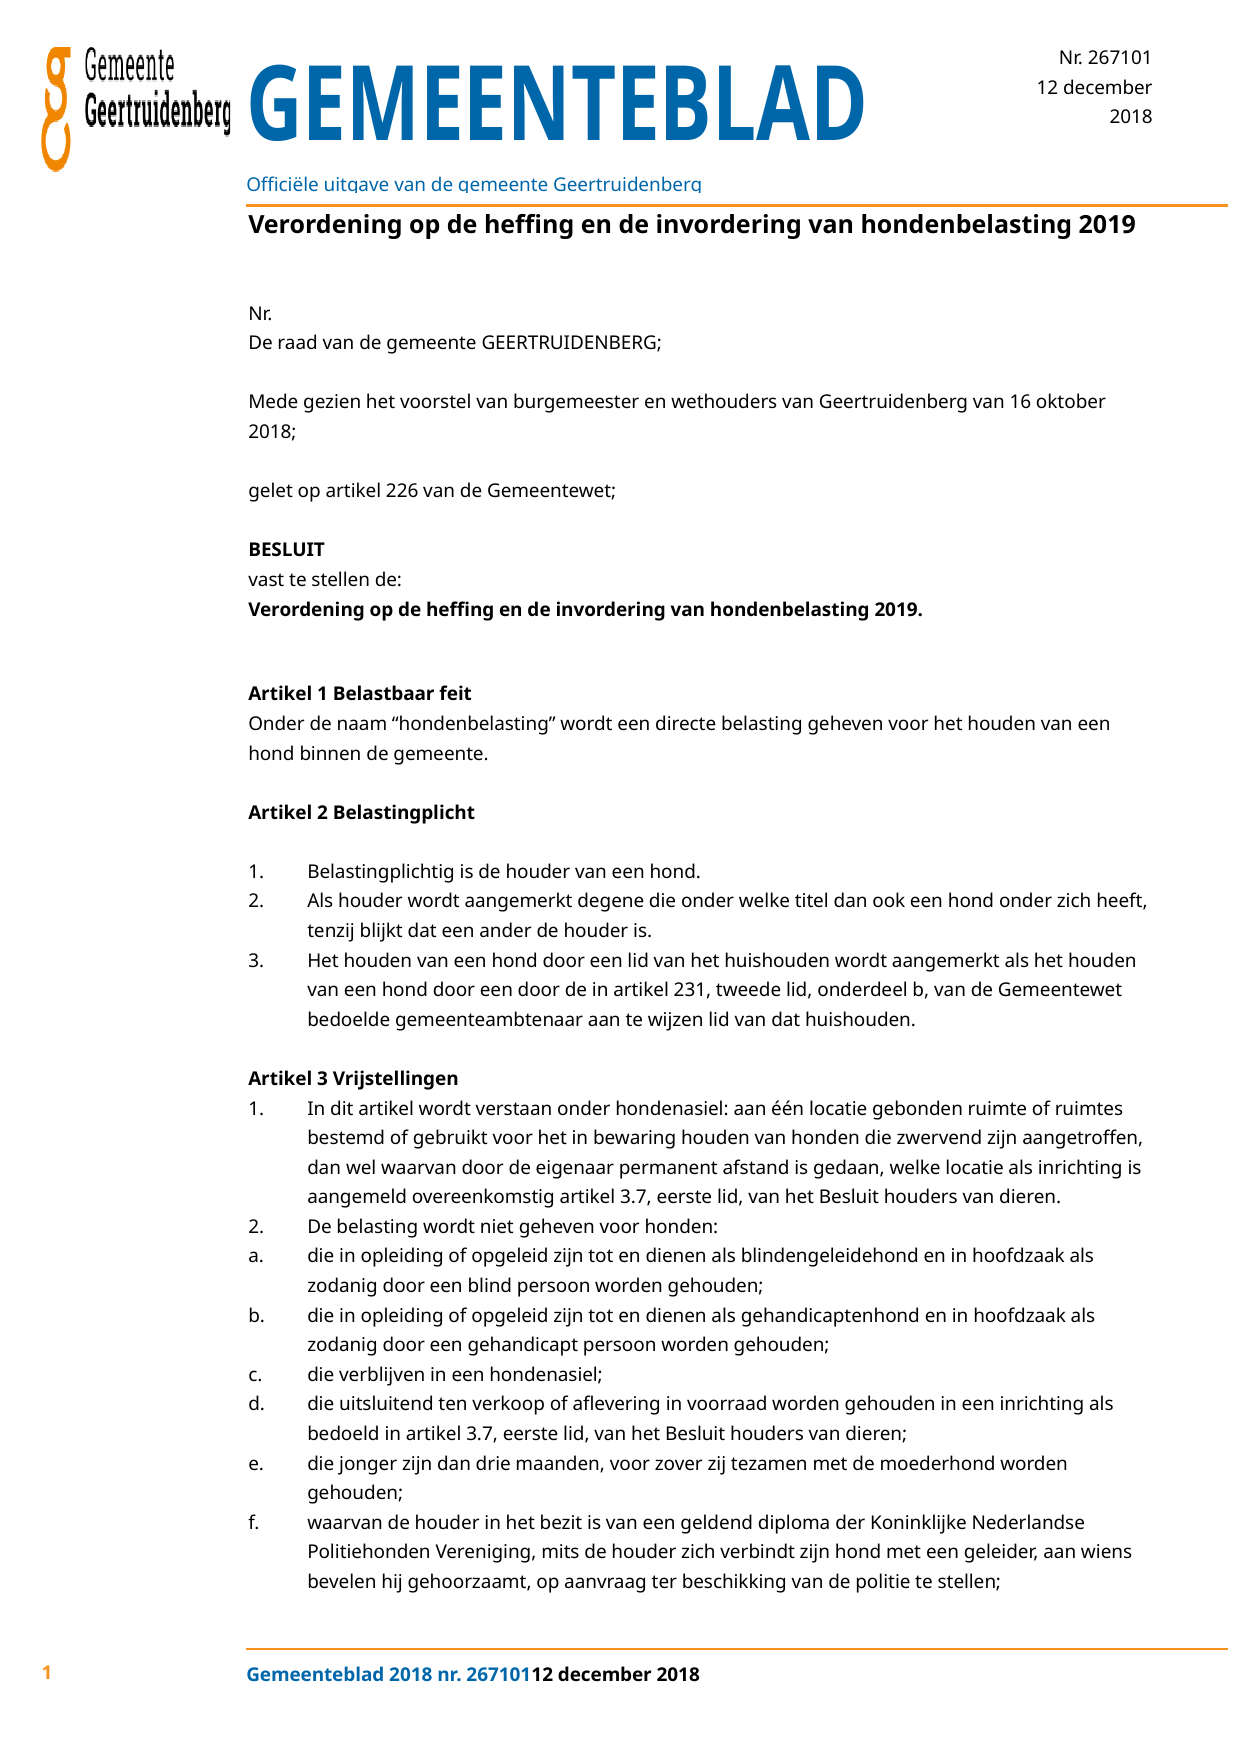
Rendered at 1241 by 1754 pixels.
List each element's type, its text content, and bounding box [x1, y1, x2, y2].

list De belasting wordt niet geheven voor honden: [248, 1213, 1152, 1239]
picture [41, 47, 231, 172]
list Als houder wordt aangemerkt degene die onder welke titel dan ook een hond onder zich heeft, tenzij blijkt dat een ander de houder is. [248, 888, 1152, 943]
text Onder de naam “hondenbelasting” wordt een directe belasting geheven voor het houden van een hond binnen de gemeente. [248, 710, 1152, 766]
text vast te stellen de: [248, 566, 1152, 592]
text De raad van de gemeente GEERTRUIDENBERG; [248, 329, 1152, 355]
text Artikel 3 Vrijstellingen [248, 1065, 1152, 1091]
text Artikel 1 Belastbaar feit [248, 681, 1152, 706]
list die jonger zijn dan drie maanden, voor zover zij tezamen met de moederhond worden gehouden; [248, 1450, 1152, 1505]
list In dit artikel wordt verstaan onder hondenasiel: aan één locatie gebonden ruimte of ruimtes bestemd of gebruikt voor het in bewaring houden van honden die zwervend zijn aangetroffen, dan wel waarvan door de eigenaar permanent afstand is gedaan, welke locatie als inrichting is aangemeld overeenkomstig artikel 3.7, eerste lid, van het Besluit houders van dieren. [248, 1095, 1152, 1209]
text Nr. [248, 300, 1152, 326]
text Verordening op de heffing en de invordering van hondenbelasting 2019. [248, 596, 1152, 621]
text gelet op artikel 226 van de Gemeentewet; [248, 477, 1152, 503]
list waarvan de houder in het bezit is van een geldend diploma der Koninklijke Nederlandse Politiehonden Vereniging, mits de houder zich verbindt zijn hond met een geleider, aan wiens bevelen hij gehoorzaamt, op aanvraag ter beschikking van de politie te stellen; [248, 1509, 1152, 1594]
list die uitsluitend ten verkoop of aflevering in voorraad worden gehouden in een inrichting als bedoeld in artikel 3.7, eerste lid, van het Besluit houders van dieren; [248, 1391, 1152, 1446]
list Belastingplichtig is de houder van een hond. [248, 858, 1152, 884]
list die in opleiding of opgeleid zijn tot en dienen als gehandicaptenhond en in hoofdzaak als zodanig door een gehandicapt persoon worden gehouden; [248, 1302, 1152, 1357]
text Artikel 2 Belastingplicht [248, 799, 1152, 825]
text BESLUIT [248, 537, 1152, 562]
list die in opleiding of opgeleid zijn tot en dienen als blindengeleidehond en in hoofdzaak als zodanig door een blind persoon worden gehouden; [248, 1243, 1152, 1298]
text Verordening op de heffing en de invordering van hondenbelasting 2019 [248, 207, 1152, 241]
list Het houden van een hond door een lid van het huishouden wordt aangemerkt als het houden van een hond door een door de in artikel 231, tweede lid, onderdeel b, van de Gemeentewet bedoelde gemeenteambtenaar aan te wijzen lid van dat huishouden. [248, 947, 1152, 1032]
list die verblijven in een hondenasiel; [248, 1361, 1152, 1387]
text Mede gezien het voorstel van burgemeester en wethouders van Geertruidenberg van 16 oktober 2018; [248, 389, 1152, 444]
